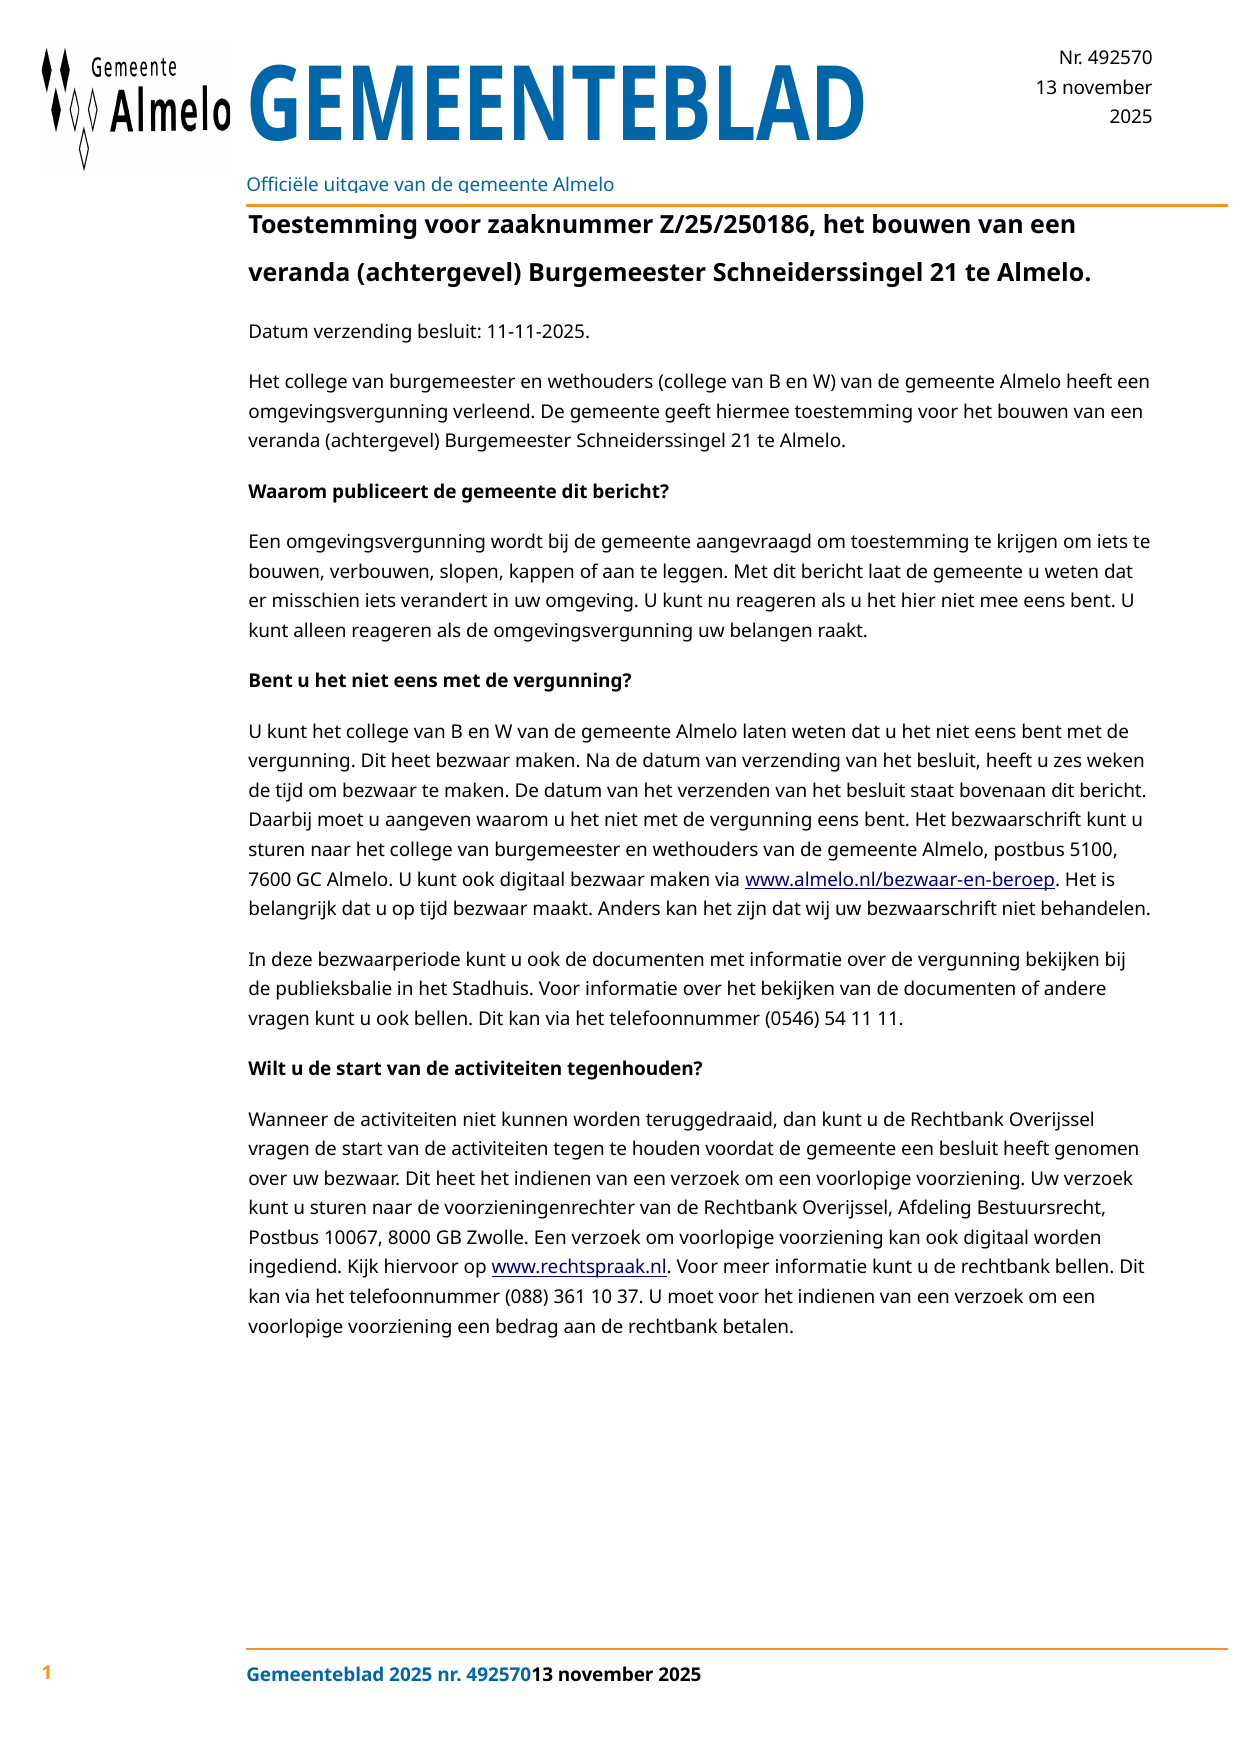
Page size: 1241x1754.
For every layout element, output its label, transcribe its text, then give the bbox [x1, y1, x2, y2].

text Datum verzending besluit: 11-11-2025. [248, 318, 1152, 344]
text Een omgevingsvergunning wordt bij de gemeente aangevraagd om toestemming te krijgen om iets te bouwen, verbouwen, slopen, kappen of aan te leggen. Met dit bericht laat de gemeente u weten dat er misschien iets verandert in uw omgeving. U kunt nu reageren als u het hier niet mee eens bent. U kunt alleen reageren als de omgevingsvergunning uw belangen raakt. [248, 528, 1152, 643]
text Waarom publiceert de gemeente dit bericht? [248, 478, 1152, 504]
text Wilt u de start van de activiteiten tegenhouden? [248, 1055, 1152, 1081]
text Toestemming voor zaaknummer Z/25/250186, het bouwen van een veranda (achtergevel) Burgemeester Schneiderssingel 21 te Almelo. [248, 207, 1152, 288]
text Het college van burgemeester en wethouders (college van B en W) van de gemeente Almelo heeft een omgevingsvergunning verleend. De gemeente geeft hiermee toestemming voor het bouwen van een veranda (achtergevel) Burgemeester Schneiderssingel 21 te Almelo. [248, 368, 1152, 453]
text In deze bezwaarperiode kunt u ook de documenten met informatie over de vergunning bekijken bij de publieksbalie in het Stadhuis. Voor informatie over het bekijken van de documenten of andere vragen kunt u ook bellen. Dit kan via het telefoonnummer (0546) 54 11 11. [248, 946, 1152, 1031]
text U kunt het college van B en W van de gemeente Almelo laten weten dat u het niet eens bent met de vergunning. Dit heet bezwaar maken. Na de datum van verzending van het besluit, heeft u zes weken de tijd om bezwaar te maken. De datum van het verzenden van het besluit staat bovenaan dit bericht. Daarbij moet u aangeven waarom u het niet met de vergunning eens bent. Het bezwaarschrift kunt u sturen naar het college van burgemeester en wethouders van de gemeente Almelo, postbus 5100, 7600 GC Almelo. U kunt ook digitaal bezwaar maken via www.almelo.nl/bezwaar-en-beroep. Het is belangrijk dat u op tijd bezwaar maakt. Anders kan het zijn dat wij uw bezwaarschrift niet behandelen. [248, 718, 1152, 921]
text Bent u het niet eens met de vergunning? [248, 667, 1152, 693]
picture [41, 47, 231, 172]
text Wanneer de activiteiten niet kunnen worden teruggedraaid, dan kunt u de Rechtbank Overijssel vragen de start van de activiteiten tegen te houden voordat de gemeente een besluit heeft genomen over uw bezwaar. Dit heet het indienen van een verzoek om een voorlopige voorziening. Uw verzoek kunt u sturen naar de voorzieningenrechter van de Rechtbank Overijssel, Afdeling Bestuursrecht, Postbus 10067, 8000 GB Zwolle. Een verzoek om voorlopige voorziening kan ook digitaal worden ingediend. Kijk hiervoor op www.rechtspraak.nl. Voor meer informatie kunt u de rechtbank bellen. Dit kan via het telefoonnummer (088) 361 10 37. U moet voor het indienen van een verzoek om een voorlopige voorziening een bedrag aan de rechtbank betalen. [248, 1106, 1152, 1339]
